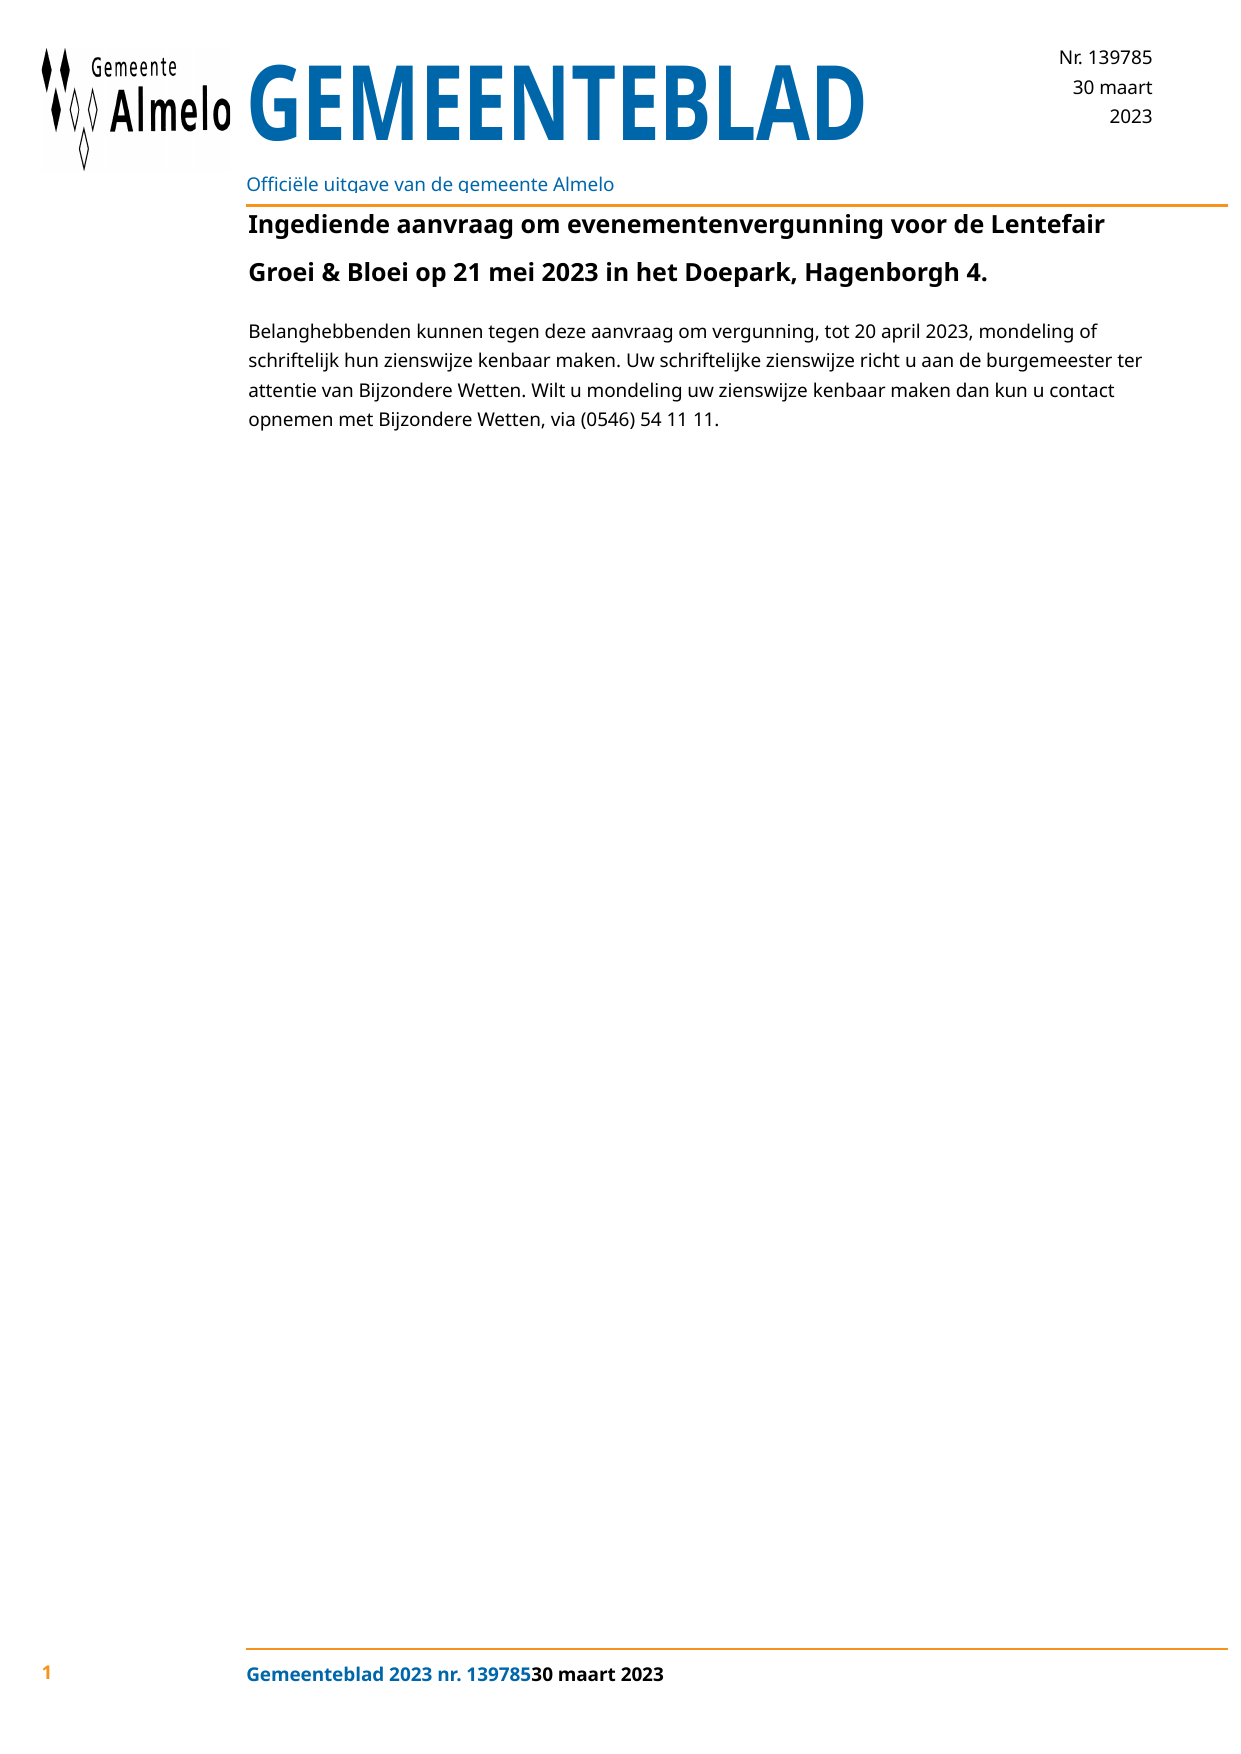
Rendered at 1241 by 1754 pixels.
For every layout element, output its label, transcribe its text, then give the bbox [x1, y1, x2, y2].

text Belanghebbenden kunnen tegen deze aanvraag om vergunning, tot 20 april 2023, mondeling of schriftelijk hun zienswijze kenbaar maken. Uw schriftelijke zienswijze richt u aan de burgemeester ter attentie van Bijzondere Wetten. Wilt u mondeling uw zienswijze kenbaar maken dan kun u contact opnemen met Bijzondere Wetten, via (0546) 54 11 11. [248, 318, 1152, 432]
text Ingediende aanvraag om evenementenvergunning voor de Lentefair Groei & Bloei op 21 mei 2023 in het Doepark, Hagenborgh 4. [248, 207, 1152, 288]
picture [41, 47, 231, 172]
